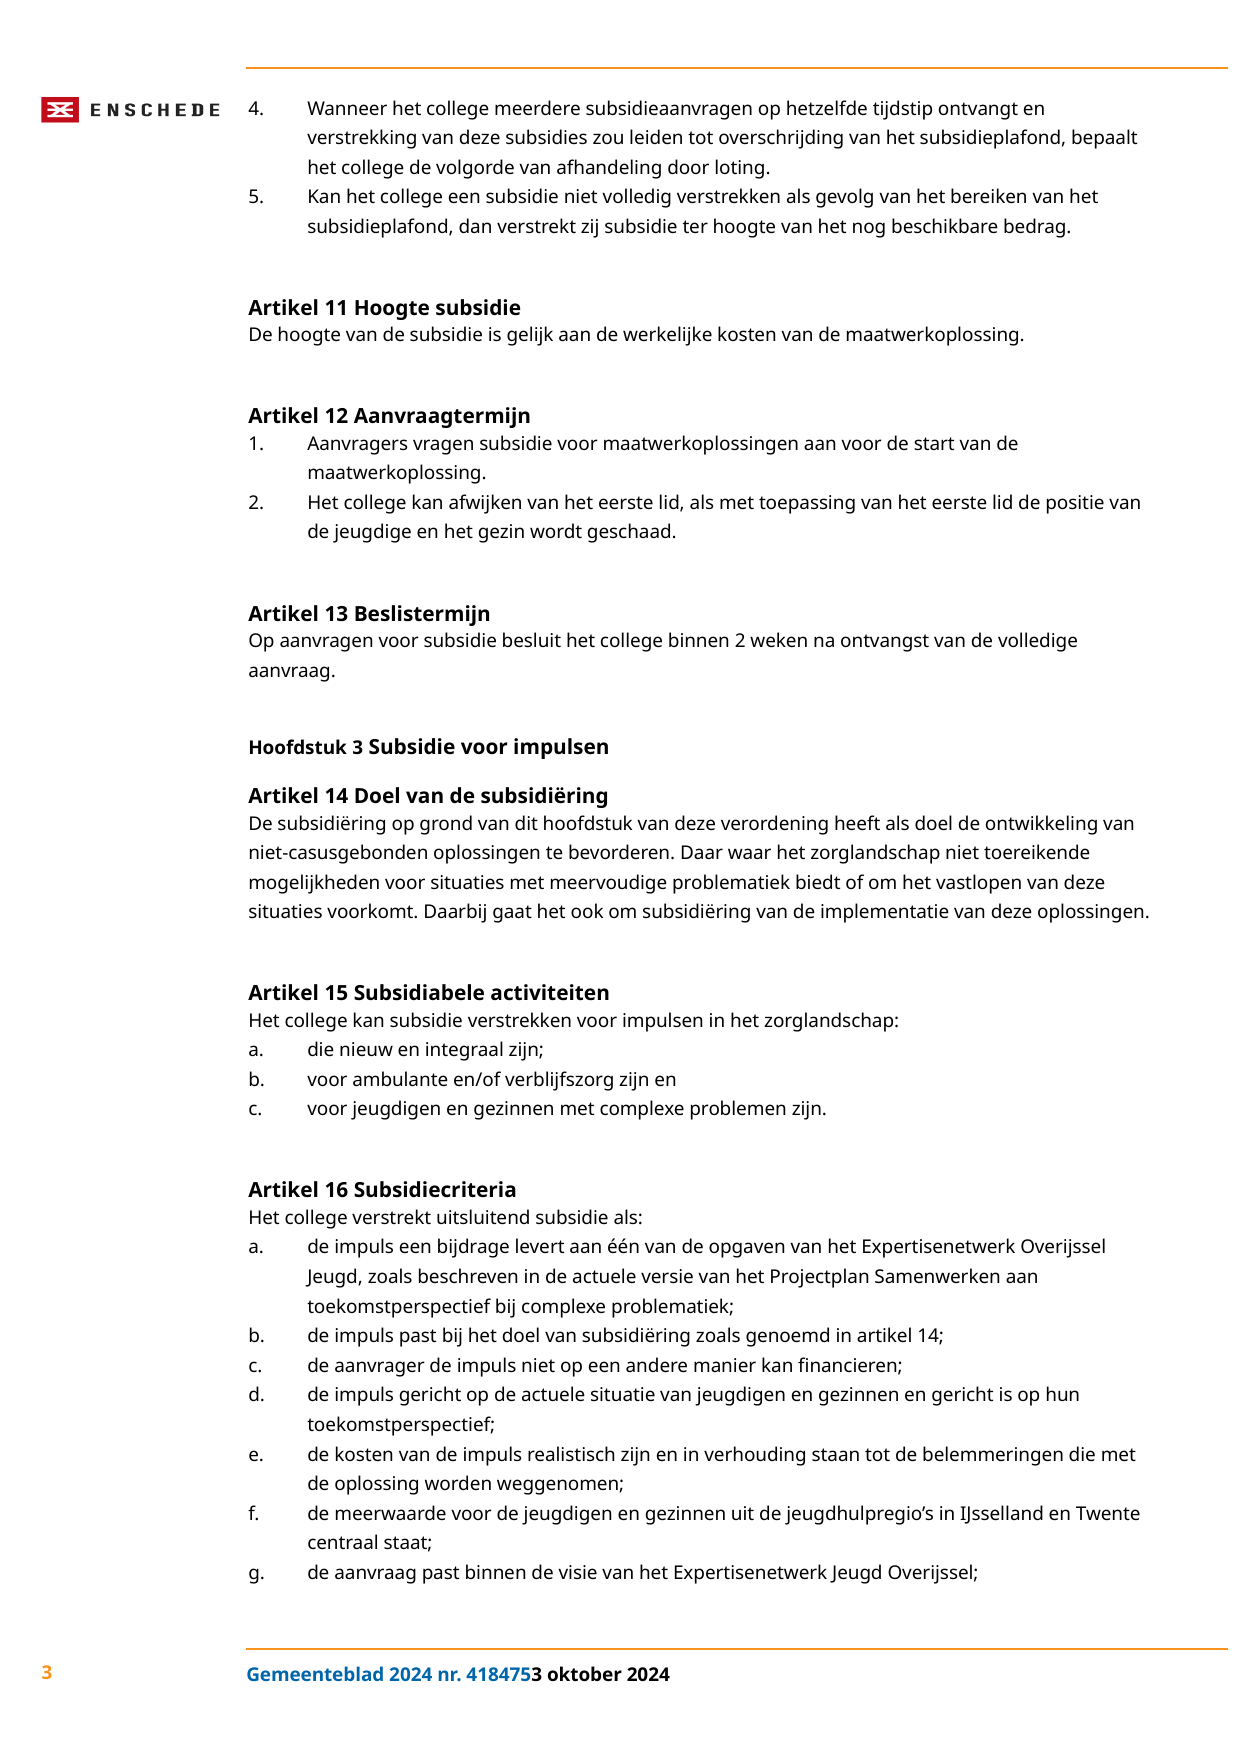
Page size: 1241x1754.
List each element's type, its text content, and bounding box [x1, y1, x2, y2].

list die nieuw en integraal zijn; [248, 1036, 1152, 1062]
list de impuls een bijdrage levert aan één van de opgaven van het Expertisenetwerk Overijssel Jeugd, zoals beschreven in de actuele versie van het Projectplan Samenwerken aan toekomstperspectief bij complexe problematiek; [248, 1234, 1152, 1318]
list Kan het college een subsidie niet volledig verstrekken als gevolg van het bereiken van het subsidieplafond, dan verstrekt zij subsidie ter hoogte van het nog beschikbare bedrag. [248, 183, 1152, 239]
text Artikel 11 Hoogte subsidie [248, 293, 1152, 322]
text Artikel 16 Subsidiecriteria [248, 1176, 1152, 1204]
list voor jeugdigen en gezinnen met complexe problemen zijn. [248, 1096, 1152, 1121]
text De subsidiëring op grond van dit hoofdstuk van deze verordening heeft als doel de ontwikkeling van niet-casusgebonden oplossingen te bevorderen. Daar waar het zorglandschap niet toereikende mogelijkheden voor situaties met meervoudige problematiek biedt of om het vastlopen van deze situaties voorkomt. Daarbij gaat het ook om subsidiëring van de implementatie van deze oplossingen. [248, 810, 1152, 924]
text Artikel 13 Beslistermijn [248, 599, 1152, 627]
text Artikel 15 Subsidiabele activiteiten [248, 978, 1152, 1007]
text Het college verstrekt uitsluitend subsidie als: [248, 1204, 1152, 1230]
text De hoogte van de subsidie is gelijk aan de werkelijke kosten van de maatwerkoplossing. [248, 322, 1152, 347]
list Wanneer het college meerdere subsidieaanvragen op hetzelfde tijdstip ontvangt en verstrekking van deze subsidies zou leiden tot overschrijding van het subsidieplafond, bepaalt het college de volgorde van afhandeling door loting. [248, 95, 1152, 180]
text Op aanvragen voor subsidie besluit het college binnen 2 weken na ontvangst van de volledige aanvraag. [248, 627, 1152, 682]
list de impuls past bij het doel van subsidiëring zoals genoemd in artikel 14; [248, 1322, 1152, 1348]
text Het college kan subsidie verstrekken voor impulsen in het zorglandschap: [248, 1007, 1152, 1033]
list de aanvrager de impuls niet op een andere manier kan financieren; [248, 1352, 1152, 1378]
list de kosten van de impuls realistisch zijn en in verhouding staan tot de belemmeringen die met de oplossing worden weggenomen; [248, 1441, 1152, 1496]
text Artikel 14 Doel van de subsidiëring [248, 781, 1152, 810]
text Hoofdstuk 3 Subsidie voor impulsen [248, 732, 1152, 760]
list de meerwaarde voor de jeugdigen en gezinnen uit de jeugdhulpregio’s in IJsselland en Twente centraal staat; [248, 1500, 1152, 1555]
picture [41, 47, 231, 172]
list voor ambulante en/of verblijfszorg zijn en [248, 1066, 1152, 1092]
list Aanvragers vragen subsidie voor maatwerkoplossingen aan voor de start van de maatwerkoplossing. [248, 430, 1152, 485]
list de impuls gericht op de actuele situatie van jeugdigen en gezinnen en gericht is op hun toekomstperspectief; [248, 1382, 1152, 1437]
list Het college kan afwijken van het eerste lid, als met toepassing van het eerste lid de positie van de jeugdige en het gezin wordt geschaad. [248, 489, 1152, 544]
text Artikel 12 Aanvraagtermijn [248, 402, 1152, 430]
list de aanvraag past binnen de visie van het Expertisenetwerk Jeugd Overijssel; [248, 1559, 1152, 1585]
